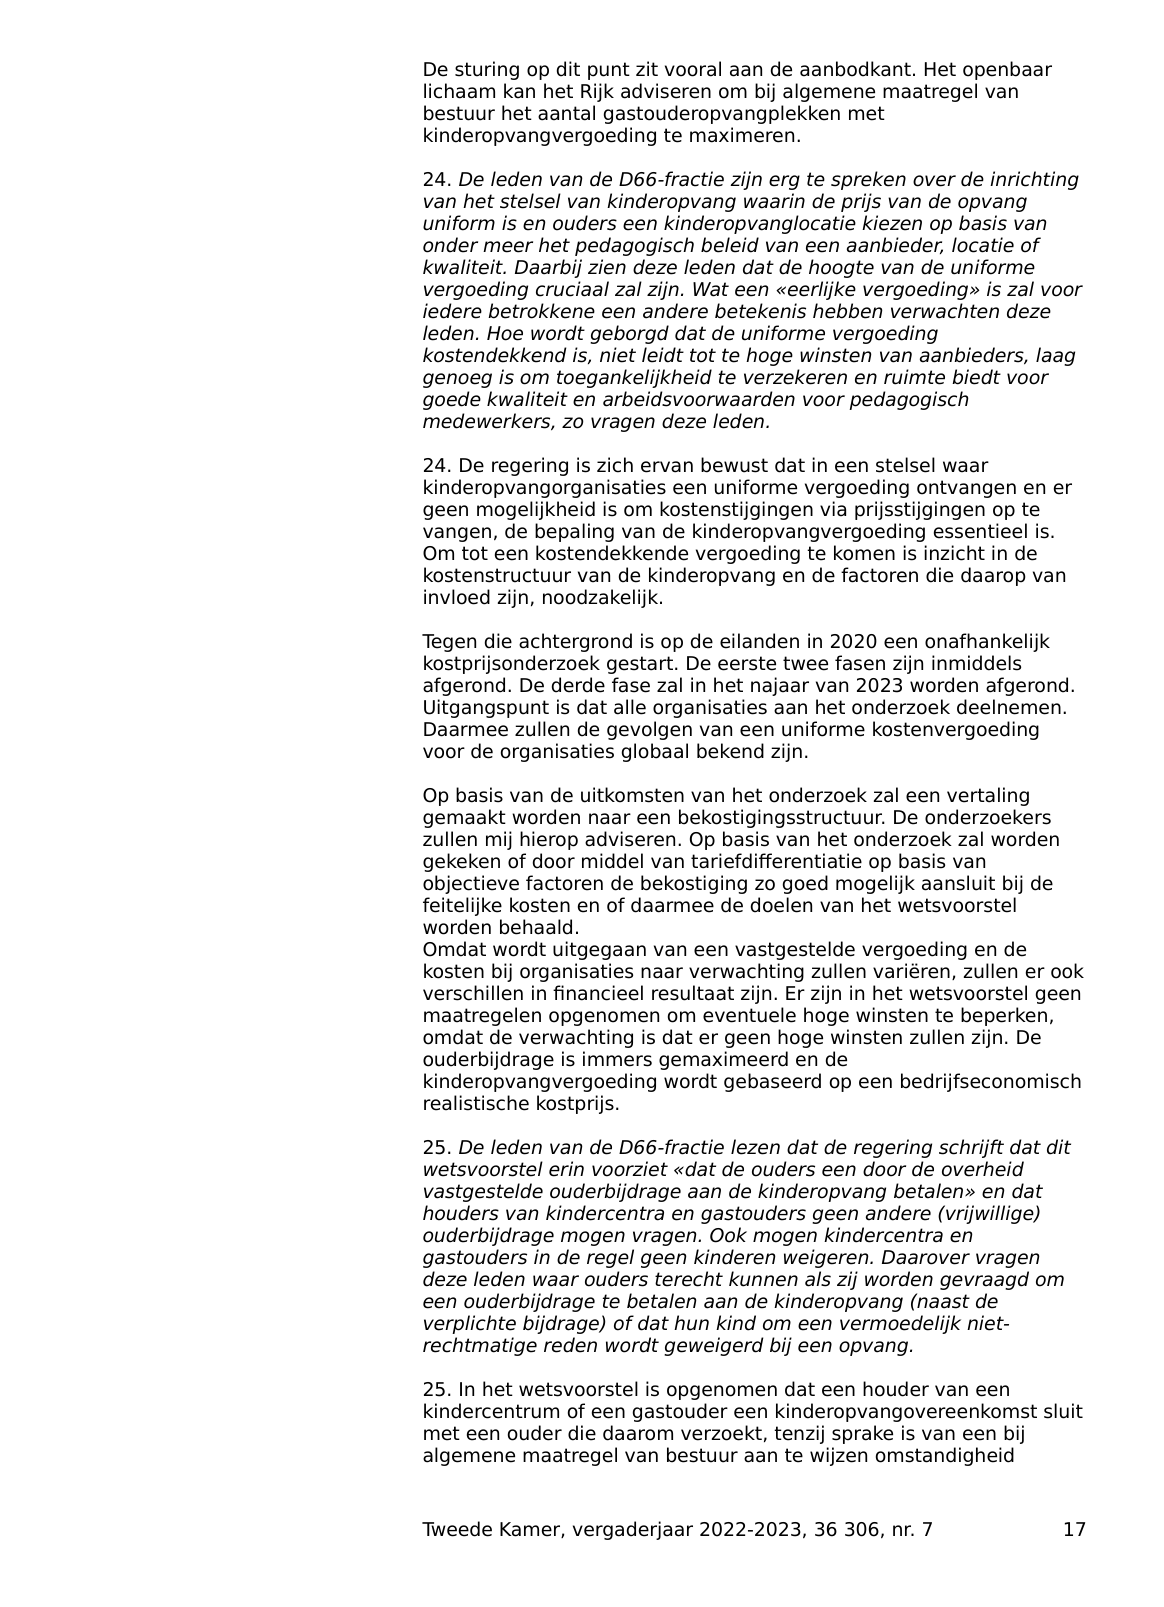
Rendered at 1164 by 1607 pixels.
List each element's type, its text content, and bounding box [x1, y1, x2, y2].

text De sturing op dit punt zit vooral aan de aanbodkant. Het openbaar lichaam kan het Rijk adviseren om bij algemene maatregel van bestuur het aantal gastouderopvangplekken met kinderopvangvergoeding te maximeren. [422, 59, 1087, 147]
text 25. De leden van de D66-fractie lezen dat de regering schrijft dat dit wetsvoorstel erin voorziet «dat de ouders een door de overheid vastgestelde ouderbijdrage aan de kinderopvang betalen» en dat houders van kindercentra en gastouders geen andere (vrijwillige) ouderbijdrage mogen vragen. Ook mogen kindercentra en gastouders in de regel geen kinderen weigeren. Daarover vragen deze leden waar ouders terecht kunnen als zij worden gevraagd om een ouderbijdrage te betalen aan de kinderopvang (naast de verplichte bijdrage) of dat hun kind om een vermoedelijk niet-rechtmatige reden wordt geweigerd bij een opvang. [422, 1137, 1087, 1357]
text Tegen die achtergrond is op de eilanden in 2020 een onafhankelijk kostprijsonderzoek gestart. De eerste twee fasen zijn inmiddels afgerond. De derde fase zal in het najaar van 2023 worden afgerond. Uitgangspunt is dat alle organisaties aan het onderzoek deelnemen. Daarmee zullen de gevolgen van een uniforme kostenvergoeding voor de organisaties globaal bekend zijn. [422, 631, 1087, 763]
text 24. De regering is zich ervan bewust dat in een stelsel waar kinderopvangorganisaties een uniforme vergoeding ontvangen en er geen mogelijkheid is om kostenstijgingen via prijsstijgingen op te vangen, de bepaling van de kinderopvangvergoeding essentieel is. [422, 455, 1087, 543]
text Op basis van de uitkomsten van het onderzoek zal een vertaling gemaakt worden naar een bekostigingsstructuur. De onderzoekers zullen mij hierop adviseren. Op basis van het onderzoek zal worden gekeken of door middel van tariefdifferentiatie op basis van objectieve factoren de bekostiging zo goed mogelijk aansluit bij de feitelijke kosten en of daarmee de doelen van het wetsvoorstel worden behaald. [422, 785, 1087, 939]
text Om tot een kostendekkende vergoeding te komen is inzicht in de kostenstructuur van de kinderopvang en de factoren die daarop van invloed zijn, noodzakelijk. [422, 543, 1087, 609]
text 25. In het wetsvoorstel is opgenomen dat een houder van een kindercentrum of een gastouder een kinderopvangovereenkomst sluit met een ouder die daarom verzoekt, tenzij sprake is van een bij algemene maatregel van bestuur aan te wijzen omstandigheid [422, 1379, 1087, 1467]
text Omdat wordt uitgegaan van een vastgestelde vergoeding en de kosten bij organisaties naar verwachting zullen variëren, zullen er ook verschillen in financieel resultaat zijn. Er zijn in het wetsvoorstel geen maatregelen opgenomen om eventuele hoge winsten te beperken, omdat de verwachting is dat er geen hoge winsten zullen zijn. De ouderbijdrage is immers gemaximeerd en de kinderopvangvergoeding wordt gebaseerd op een bedrijfseconomisch realistische kostprijs. [422, 939, 1087, 1115]
text 24. De leden van de D66-fractie zijn erg te spreken over de inrichting van het stelsel van kinderopvang waarin de prijs van de opvang uniform is en ouders een kinderopvanglocatie kiezen op basis van onder meer het pedagogisch beleid van een aanbieder, locatie of kwaliteit. Daarbij zien deze leden dat de hoogte van de uniforme vergoeding cruciaal zal zijn. Wat een «eerlijke vergoeding» is zal voor iedere betrokkene een andere betekenis hebben verwachten deze leden. Hoe wordt geborgd dat de uniforme vergoeding kostendekkend is, niet leidt tot te hoge winsten van aanbieders, laag genoeg is om toegankelijkheid te verzekeren en ruimte biedt voor goede kwaliteit en arbeidsvoorwaarden voor pedagogisch medewerkers, zo vragen deze leden. [422, 169, 1087, 433]
